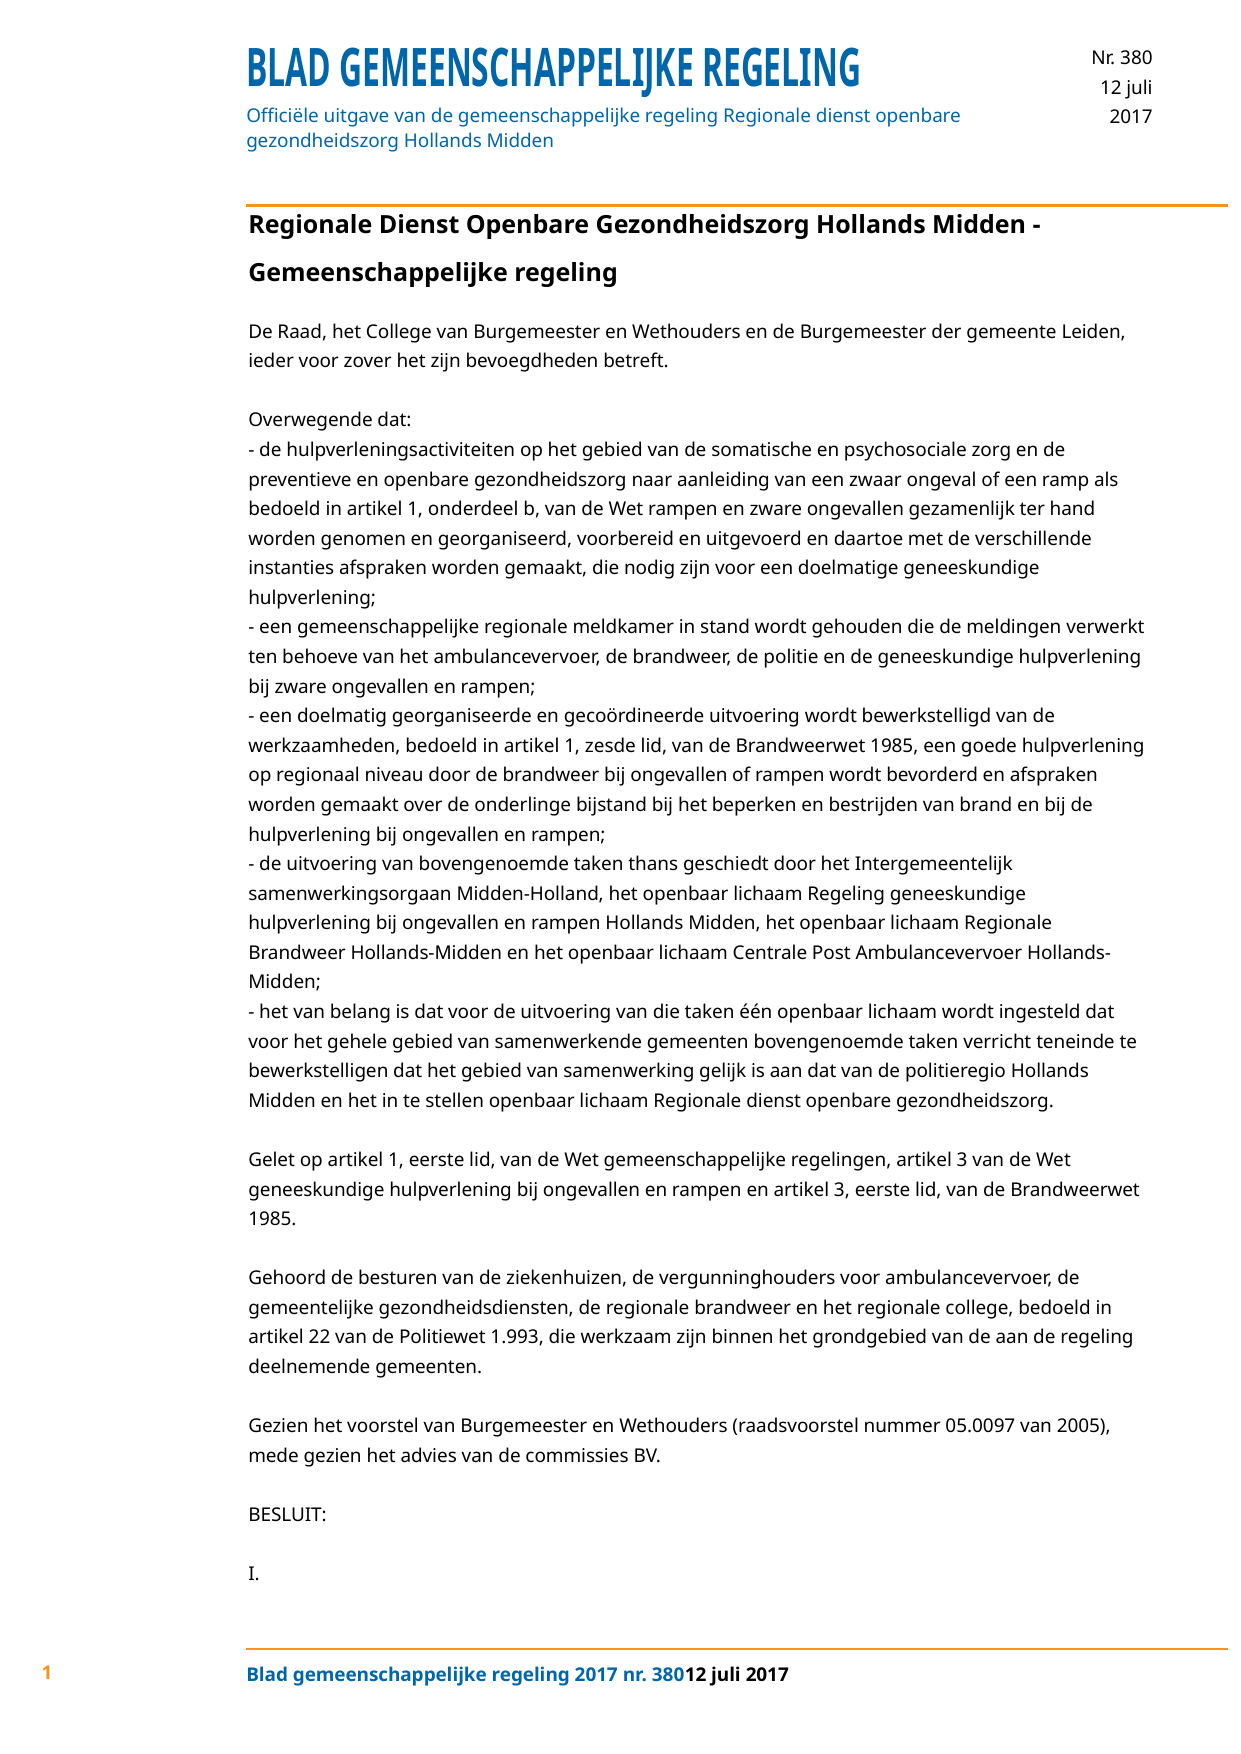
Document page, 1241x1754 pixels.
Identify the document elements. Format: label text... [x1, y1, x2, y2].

text Gezien het voorstel van Burgemeester en Wethouders (raadsvoorstel nummer 05.0097 van 2005), mede gezien het advies van de commissies BV. [248, 1412, 1152, 1468]
text Regionale Dienst Openbare Gezondheidszorg Hollands Midden - Gemeenschappelijke regeling [248, 207, 1152, 288]
text Gelet op artikel 1, eerste lid, van de Wet gemeenschappelijke regelingen, artikel 3 van de Wet geneeskundige hulpverlening bij ongevallen en rampen en artikel 3, eerste lid, van de Brandweerwet 1985. [248, 1146, 1152, 1231]
text Overwegende dat: [248, 407, 1152, 432]
picture [41, 47, 231, 172]
text Gehoord de besturen van de ziekenhuizen, de vergunninghouders voor ambulancevervoer, de gemeentelijke gezondheidsdiensten, de regionale brandweer en het regionale college, bedoeld in artikel 22 van de Politiewet 1.993, die werkzaam zijn binnen het grondgebied van de aan de regeling deelnemende gemeenten. [248, 1264, 1152, 1379]
text - een gemeenschappelijke regionale meldkamer in stand wordt gehouden die de meldingen verwerkt ten behoeve van het ambulancevervoer, de brandweer, de politie en de geneeskundige hulpverlening bij zware ongevallen en rampen; [248, 614, 1152, 699]
text I. [248, 1560, 1152, 1586]
text - het van belang is dat voor de uitvoering van die taken één openbaar lichaam wordt ingesteld dat voor het gehele gebied van samenwerkende gemeenten bovengenoemde taken verricht teneinde te bewerkstelligen dat het gebied van samenwerking gelijk is aan dat van de politieregio Hollands Midden en het in te stellen openbaar lichaam Regionale dienst openbare gezondheidszorg. [248, 998, 1152, 1113]
text - een doelmatig georganiseerde en gecoördineerde uitvoering wordt bewerkstelligd van de werkzaamheden, bedoeld in artikel 1, zesde lid, van de Brandweerwet 1985, een goede hulpverlening op regionaal niveau door de brandweer bij ongevallen of rampen wordt bevorderd en afspraken worden gemaakt over de onderlinge bijstand bij het beperken en bestrijden van brand en bij de hulpverlening bij ongevallen en rampen; [248, 702, 1152, 847]
text BESLUIT: [248, 1501, 1152, 1527]
text - de hulpverleningsactiviteiten op het gebied van de somatische en psychosociale zorg en de preventieve en openbare gezondheidszorg naar aanleiding van een zwaar ongeval of een ramp als bedoeld in artikel 1, onderdeel b, van de Wet rampen en zware ongevallen gezamenlijk ter hand worden genomen en georganiseerd, voorbereid en uitgevoerd en daartoe met de verschillende instanties afspraken worden gemaakt, die nodig zijn voor een doelmatige geneeskundige hulpverlening; [248, 436, 1152, 610]
text De Raad, het College van Burgemeester en Wethouders en de Burgemeester der gemeente Leiden, ieder voor zover het zijn bevoegdheden betreft. [248, 318, 1152, 373]
text - de uitvoering van bovengenoemde taken thans geschiedt door het Intergemeentelijk samenwerkingsorgaan Midden-Holland, het openbaar lichaam Regeling geneeskundige hulpverlening bij ongevallen en rampen Hollands Midden, het openbaar lichaam Regionale Brandweer Hollands-Midden en het openbaar lichaam Centrale Post Ambulancevervoer Hollands-Midden; [248, 850, 1152, 994]
